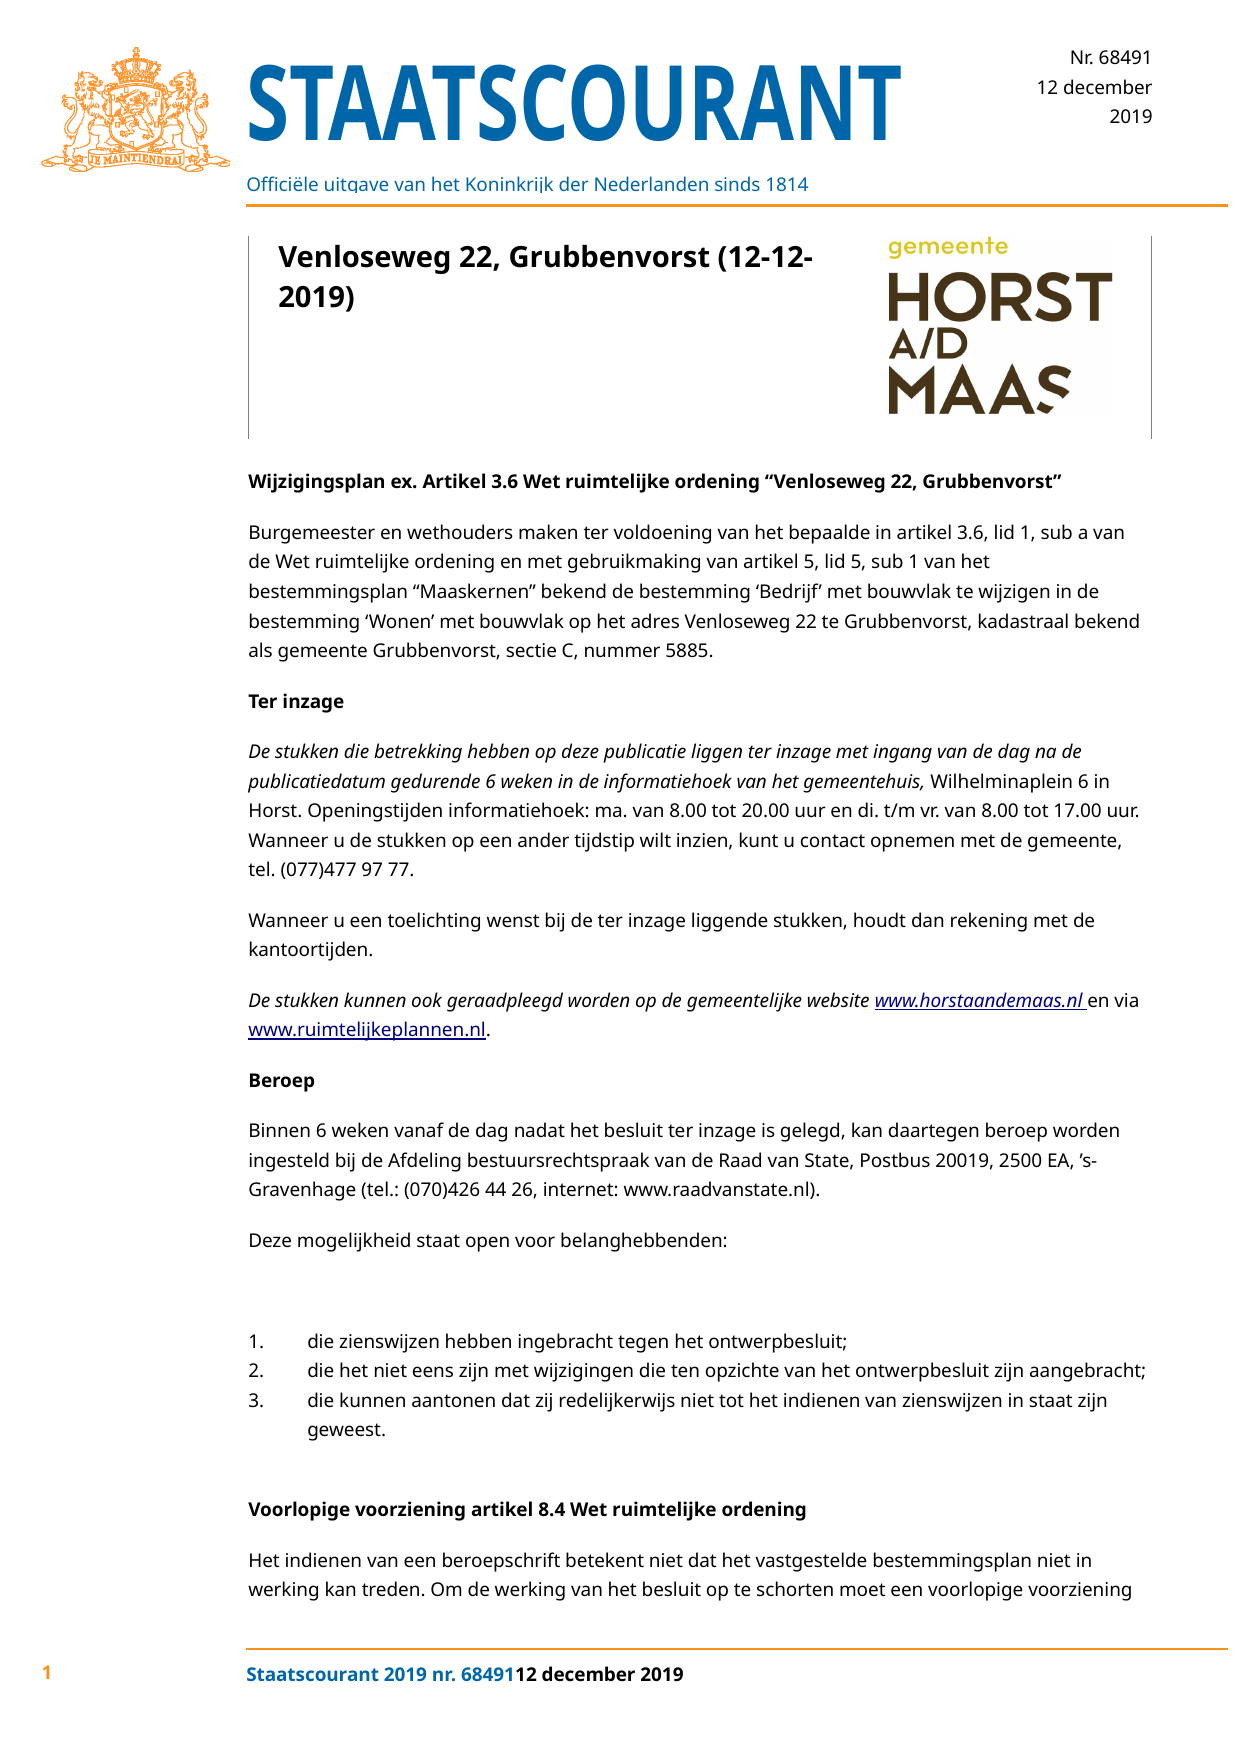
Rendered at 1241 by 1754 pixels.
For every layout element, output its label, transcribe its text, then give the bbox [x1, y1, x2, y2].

table_header [1113, 236, 1151, 413]
list die zienswijzen hebben ingebracht tegen het ontwerpbesluit; [248, 1328, 1152, 1353]
text Het indienen van een beroepschrift betekent niet dat het vastgestelde bestemmingsplan niet in werking kan treden. Om de werking van het besluit op te schorten moet een voorlopige voorziening [248, 1547, 1152, 1602]
text De stukken kunnen ook geraadpleegd worden op de gemeentelijke website www.horstaandemaas.nl en via www.ruimtelijkeplannen.nl. [248, 987, 1152, 1042]
list die het niet eens zijn met wijzigingen die ten opzichte van het ontwerpbesluit zijn aangebracht; [248, 1357, 1152, 1383]
table_header Venloseweg 22, Grubbenvorst (12-12-2019) [249, 236, 850, 439]
text De stukken die betrekking hebben op deze publicatie liggen ter inzage met ingang van de dag na de publicatiedatum gedurende 6 weken in de informatiehoek van het gemeentehuis, Wilhelminaplein 6 in Horst. Openingstijden informatiehoek: ma. van 8.00 tot 20.00 uur en di. t/m vr. van 8.00 tot 17.00 uur. Wanneer u de stukken op een ander tijdstip wilt inzien, kunt u contact opnemen met de gemeente, tel. (077)477 97 77. [248, 738, 1152, 882]
text Burgemeester en wethouders maken ter voldoening van het bepaalde in artikel 3.6, lid 1, sub a van de Wet ruimtelijke ordening en met gebruikmaking van artikel 5, lid 5, sub 1 van het bestemmingsplan “Maaskernen” bekend de bestemming ‘Bedrijf’ met bouwvlak te wijzigen in de bestemming ‘Wonen’ met bouwvlak op het adres Venloseweg 22 te Grubbenvorst, kadastraal bekend als gemeente Grubbenvorst, sectie C, nummer 5885. [248, 519, 1152, 663]
text Wijzigingsplan ex. Artikel 3.6 Wet ruimtelijke ordening “Venloseweg 22, Grubbenvorst” [248, 469, 1152, 494]
text Ter inzage [248, 688, 1152, 713]
text Deze mogelijkheid staat open voor belanghebbenden: [248, 1227, 1152, 1253]
picture [41, 47, 231, 172]
text Voorlopige voorziening artikel 8.4 Wet ruimtelijke ordening [248, 1497, 1152, 1522]
table_header [850, 414, 1151, 439]
text Wanneer u een toelichting wenst bij de ter inzage liggende stukken, houdt dan rekening met de kantoortijden. [248, 907, 1152, 962]
text Beroep [248, 1067, 1152, 1093]
text Binnen 6 weken vanaf de dag nadat het besluit ter inzage is gelegd, kan daartegen beroep worden ingesteld bij de Afdeling bestuursrechtspraak van de Raad van State, Postbus 20019, 2500 EA, ’s-Gravenhage (tel.: (070)426 44 26, internet: www.raadvanstate.nl). [248, 1117, 1152, 1202]
picture [888, 236, 1113, 414]
list die kunnen aantonen dat zij redelijkerwijs niet tot het indienen van zienswijzen in staat zijn geweest. [248, 1387, 1152, 1442]
table_header [850, 236, 888, 413]
